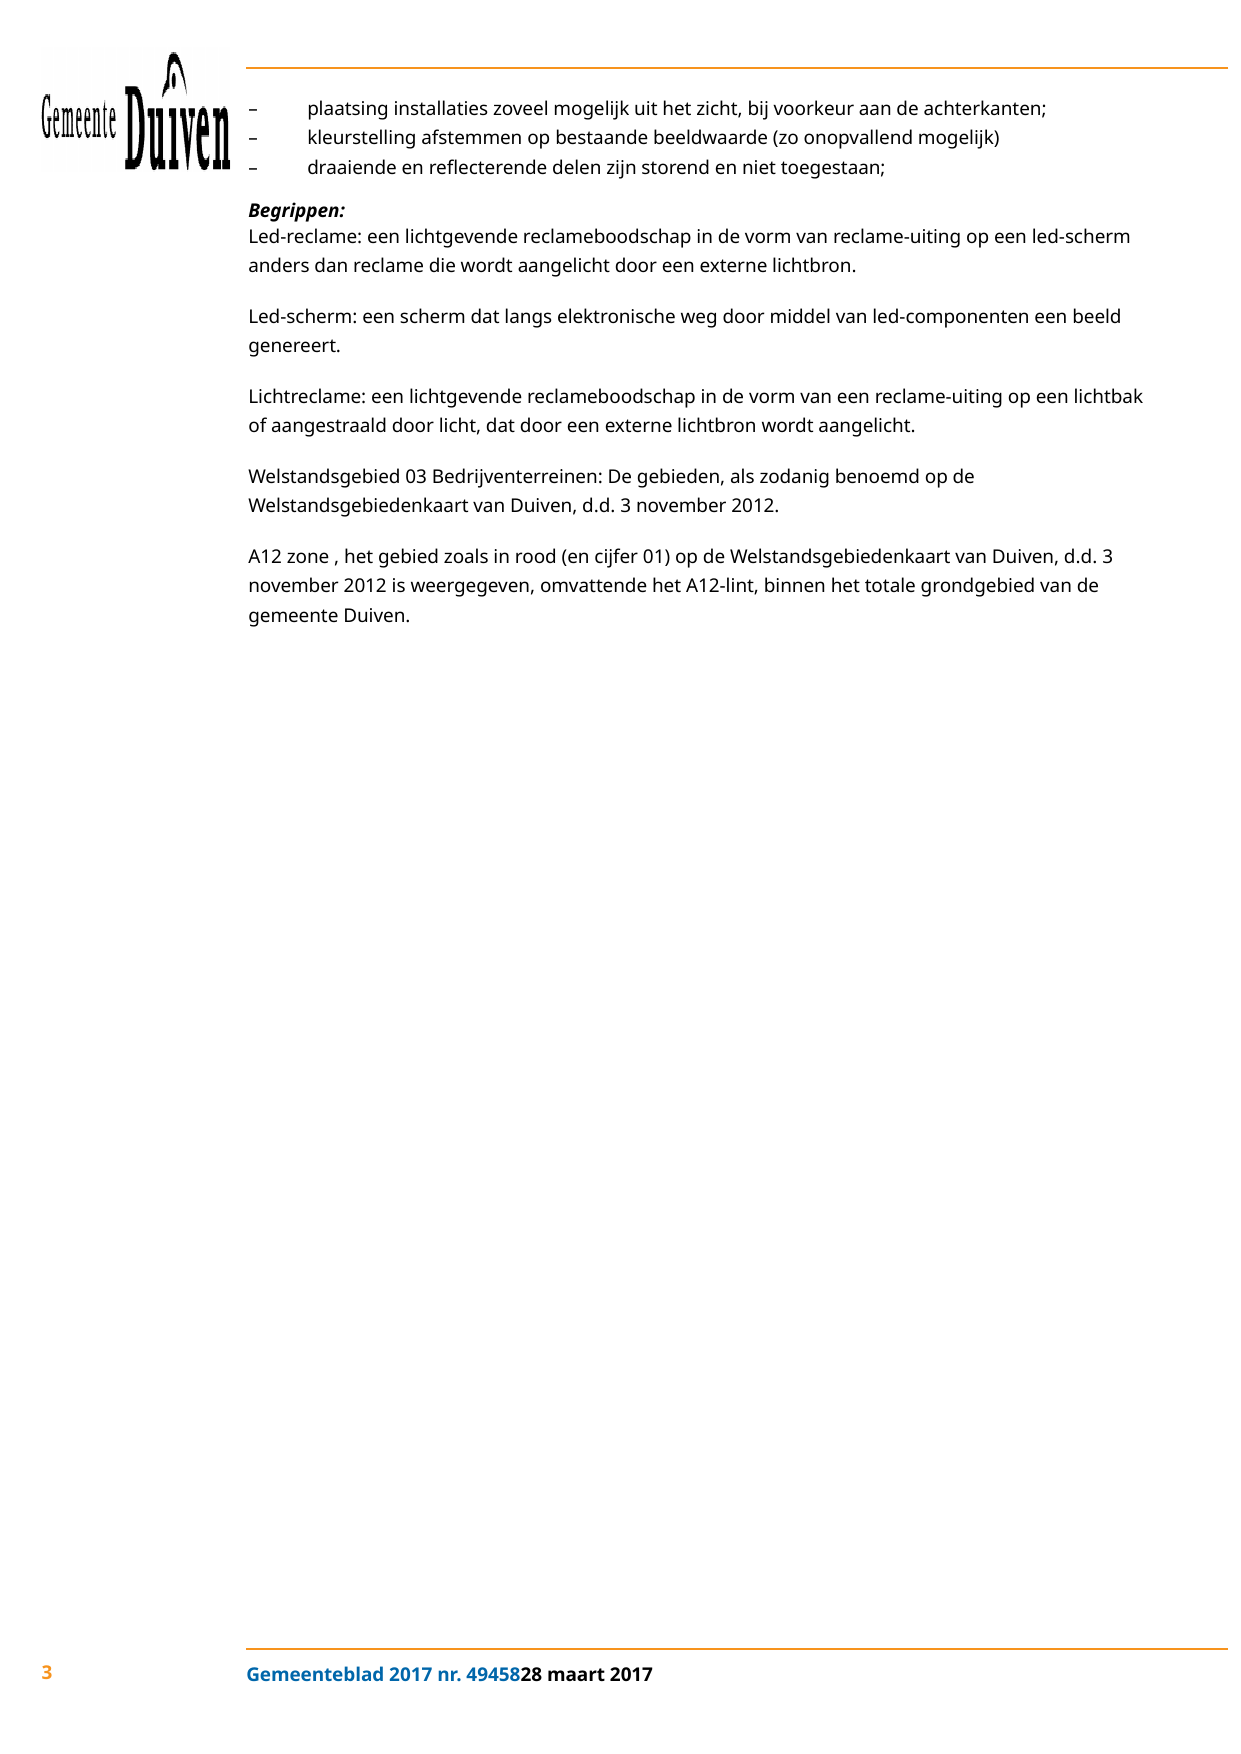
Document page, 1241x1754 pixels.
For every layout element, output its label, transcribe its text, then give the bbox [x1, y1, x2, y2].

list kleurstelling afstemmen op bestaande beeldwaarde (zo onopvallend mogelijk) [248, 124, 1152, 150]
text Led-reclame: een lichtgevende reclameboodschap in de vorm van reclame-uiting op een led-scherm anders dan reclame die wordt aangelicht door een externe lichtbron. [248, 223, 1152, 278]
text Lichtreclame: een lichtgevende reclameboodschap in de vorm van een reclame-uiting op een lichtbak of aangestraald door licht, dat door een externe lichtbron wordt aangelicht. [248, 383, 1152, 438]
list plaatsing installaties zoveel mogelijk uit het zicht, bij voorkeur aan de achterkanten; [248, 95, 1152, 121]
text Welstandsgebied 03 Bedrijventerreinen: De gebieden, als zodanig benoemd op de Welstandsgebiedenkaart van Duiven, d.d. 3 november 2012. [248, 463, 1152, 518]
picture [41, 47, 231, 172]
text Begrippen: [248, 197, 1152, 223]
text A12 zone , het gebied zoals in rood (en cijfer 01) op de Welstandsgebiedenkaart van Duiven, d.d. 3 november 2012 is weergegeven, omvattende het A12-lint, binnen het totale grondgebied van de gemeente Duiven. [248, 543, 1152, 628]
list draaiende en reflecterende delen zijn storend en niet toegestaan; [248, 154, 1152, 180]
text Led-scherm: een scherm dat langs elektronische weg door middel van led-componenten een beeld genereert. [248, 303, 1152, 358]
